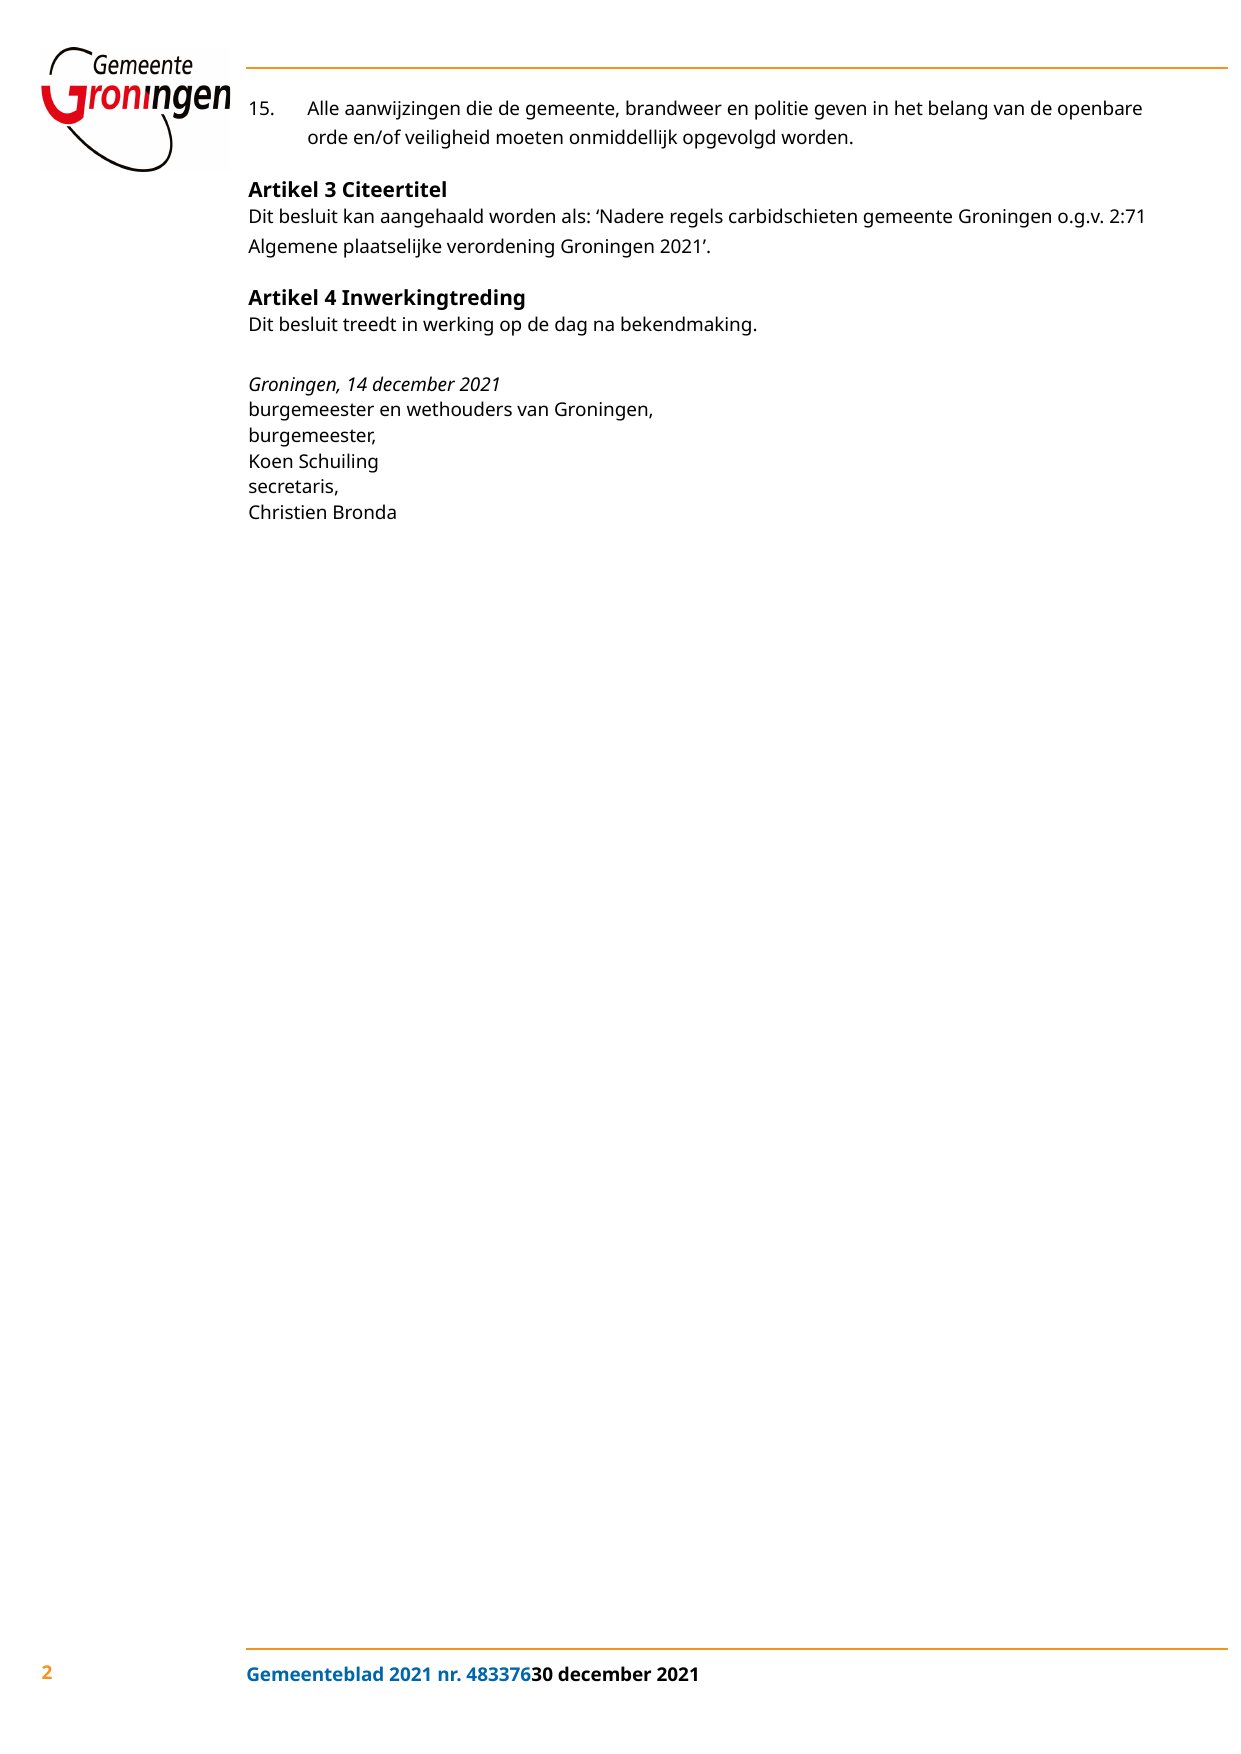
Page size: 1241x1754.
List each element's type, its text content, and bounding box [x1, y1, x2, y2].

picture [41, 47, 231, 172]
text Groningen, 14 december 2021 [248, 371, 1152, 397]
text burgemeester, [248, 422, 1152, 448]
text Artikel 3 Citeertitel [248, 175, 1152, 203]
text burgemeester en wethouders van Groningen, [248, 397, 1152, 422]
text Christien Bronda [248, 499, 1152, 525]
text Artikel 4 Inwerkingtreding [248, 283, 1152, 312]
list Alle aanwijzingen die de gemeente, brandweer en politie geven in het belang van de openbare orde en/of veiligheid moeten onmiddellijk opgevolgd worden. [248, 95, 1152, 150]
text Koen Schuiling [248, 448, 1152, 474]
text secretaris, [248, 474, 1152, 499]
text Dit besluit kan aangehaald worden als: ‘Nadere regels carbidschieten gemeente Groningen o.g.v. 2:71 Algemene plaatselijke verordening Groningen 2021’. [248, 203, 1152, 258]
text Dit besluit treedt in werking op de dag na bekendmaking. [248, 312, 1152, 337]
